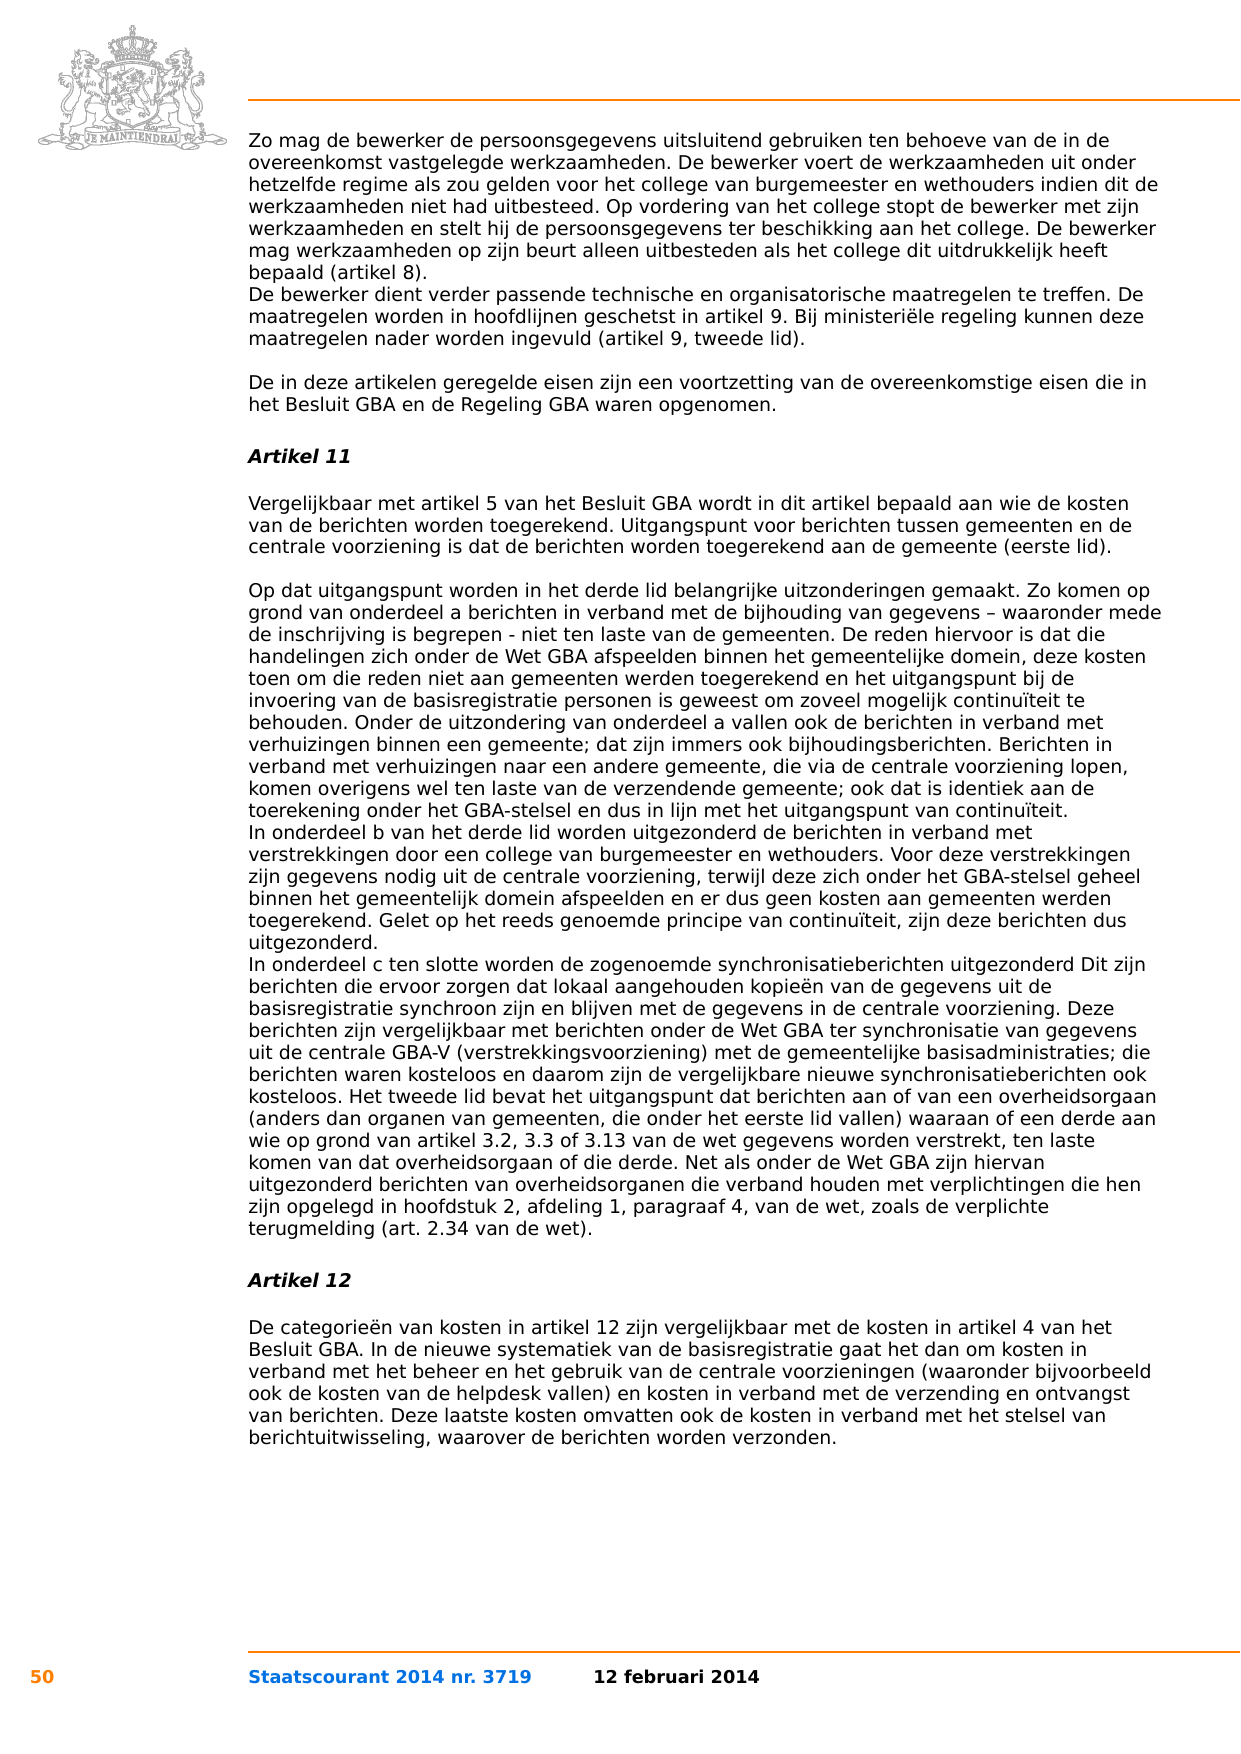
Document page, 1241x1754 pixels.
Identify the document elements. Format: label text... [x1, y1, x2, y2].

text Op dat uitgangspunt worden in het derde lid belangrijke uitzonderingen gemaakt. Zo komen op grond van onderdeel a berichten in verband met de bijhouding van gegevens – waaronder mede de inschrijving is begrepen - niet ten laste van de gemeenten. De reden hiervoor is dat die handelingen zich onder de Wet GBA afspeelden binnen het gemeentelijke domein, deze kosten toen om die reden niet aan gemeenten werden toegerekend en het uitgangspunt bij de invoering van de basisregistratie personen is geweest om zoveel mogelijk continuïteit te behouden. Onder de uitzondering van onderdeel a vallen ook de berichten in verband met verhuizingen binnen een gemeente; dat zijn immers ook bijhoudingsberichten. Berichten in verband met verhuizingen naar een andere gemeente, die via de centrale voorziening lopen, komen overigens wel ten laste van de verzendende gemeente; ook dat is identiek aan de toerekening onder het GBA-stelsel en dus in lijn met het uitgangspunt van continuïteit. [248, 580, 1163, 822]
picture [38, 25, 227, 150]
subtitle Artikel 12 [248, 1270, 1163, 1292]
text Vergelijkbaar met artikel 5 van het Besluit GBA wordt in dit artikel bepaald aan wie de kosten van de berichten worden toegerekend. Uitgangspunt voor berichten tussen gemeenten en de centrale voorziening is dat de berichten worden toegerekend aan de gemeente (eerste lid). [248, 492, 1163, 558]
text De categorieën van kosten in artikel 12 zijn vergelijkbaar met de kosten in artikel 4 van het Besluit GBA. In de nieuwe systematiek van de basisregistratie gaat het dan om kosten in verband met het beheer en het gebruik van de centrale voorzieningen (waaronder bijvoorbeeld ook de kosten van de helpdesk vallen) en kosten in verband met de verzending en ontvangst van berichten. Deze laatste kosten omvatten ook de kosten in verband met het stelsel van berichtuitwisseling, waarover de berichten worden verzonden. [248, 1317, 1163, 1448]
text In onderdeel c ten slotte worden de zogenoemde synchronisatieberichten uitgezonderd Dit zijn berichten die ervoor zorgen dat lokaal aangehouden kopieën van de gegevens uit de basisregistratie synchroon zijn en blijven met de gegevens in de centrale voorziening. Deze berichten zijn vergelijkbaar met berichten onder de Wet GBA ter synchronisatie van gegevens uit de centrale GBA-V (verstrekkingsvoorziening) met de gemeentelijke basisadministraties; die berichten waren kosteloos en daarom zijn de vergelijkbare nieuwe synchronisatieberichten ook kosteloos. Het tweede lid bevat het uitgangspunt dat berichten aan of van een overheidsorgaan (anders dan organen van gemeenten, die onder het eerste lid vallen) waaraan of een derde aan wie op grond van artikel 3.2, 3.3 of 3.13 van de wet gegevens worden verstrekt, ten laste komen van dat overheidsorgaan of die derde. Net als onder de Wet GBA zijn hiervan uitgezonderd berichten van overheidsorganen die verband houden met verplichtingen die hen zijn opgelegd in hoofdstuk 2, afdeling 1, paragraaf 4, van de wet, zoals de verplichte terugmelding (art. 2.34 van de wet). [248, 954, 1163, 1240]
subtitle Artikel 11 [248, 446, 1163, 467]
text De in deze artikelen geregelde eisen zijn een voortzetting van de overeenkomstige eisen die in het Besluit GBA en de Regeling GBA waren opgenomen. [248, 372, 1163, 416]
text De bewerker dient verder passende technische en organisatorische maatregelen te treffen. De maatregelen worden in hoofdlijnen geschetst in artikel 9. Bij ministeriële regeling kunnen deze maatregelen nader worden ingevuld (artikel 9, tweede lid). [248, 284, 1163, 350]
text In onderdeel b van het derde lid worden uitgezonderd de berichten in verband met verstrekkingen door een college van burgemeester en wethouders. Voor deze verstrekkingen zijn gegevens nodig uit de centrale voorziening, terwijl deze zich onder het GBA-stelsel geheel binnen het gemeentelijk domein afspeelden en er dus geen kosten aan gemeenten werden toegerekend. Gelet op het reeds genoemde principe van continuïteit, zijn deze berichten dus uitgezonderd. [248, 822, 1163, 954]
text Zo mag de bewerker de persoonsgegevens uitsluitend gebruiken ten behoeve van de in de overeenkomst vastgelegde werkzaamheden. De bewerker voert de werkzaamheden uit onder hetzelfde regime als zou gelden voor het college van burgemeester en wethouders indien dit de werkzaamheden niet had uitbesteed. Op vordering van het college stopt de bewerker met zijn werkzaamheden en stelt hij de persoonsgegevens ter beschikking aan het college. De bewerker mag werkzaamheden op zijn beurt alleen uitbesteden als het college dit uitdrukkelijk heeft bepaald (artikel 8). [248, 130, 1163, 284]
